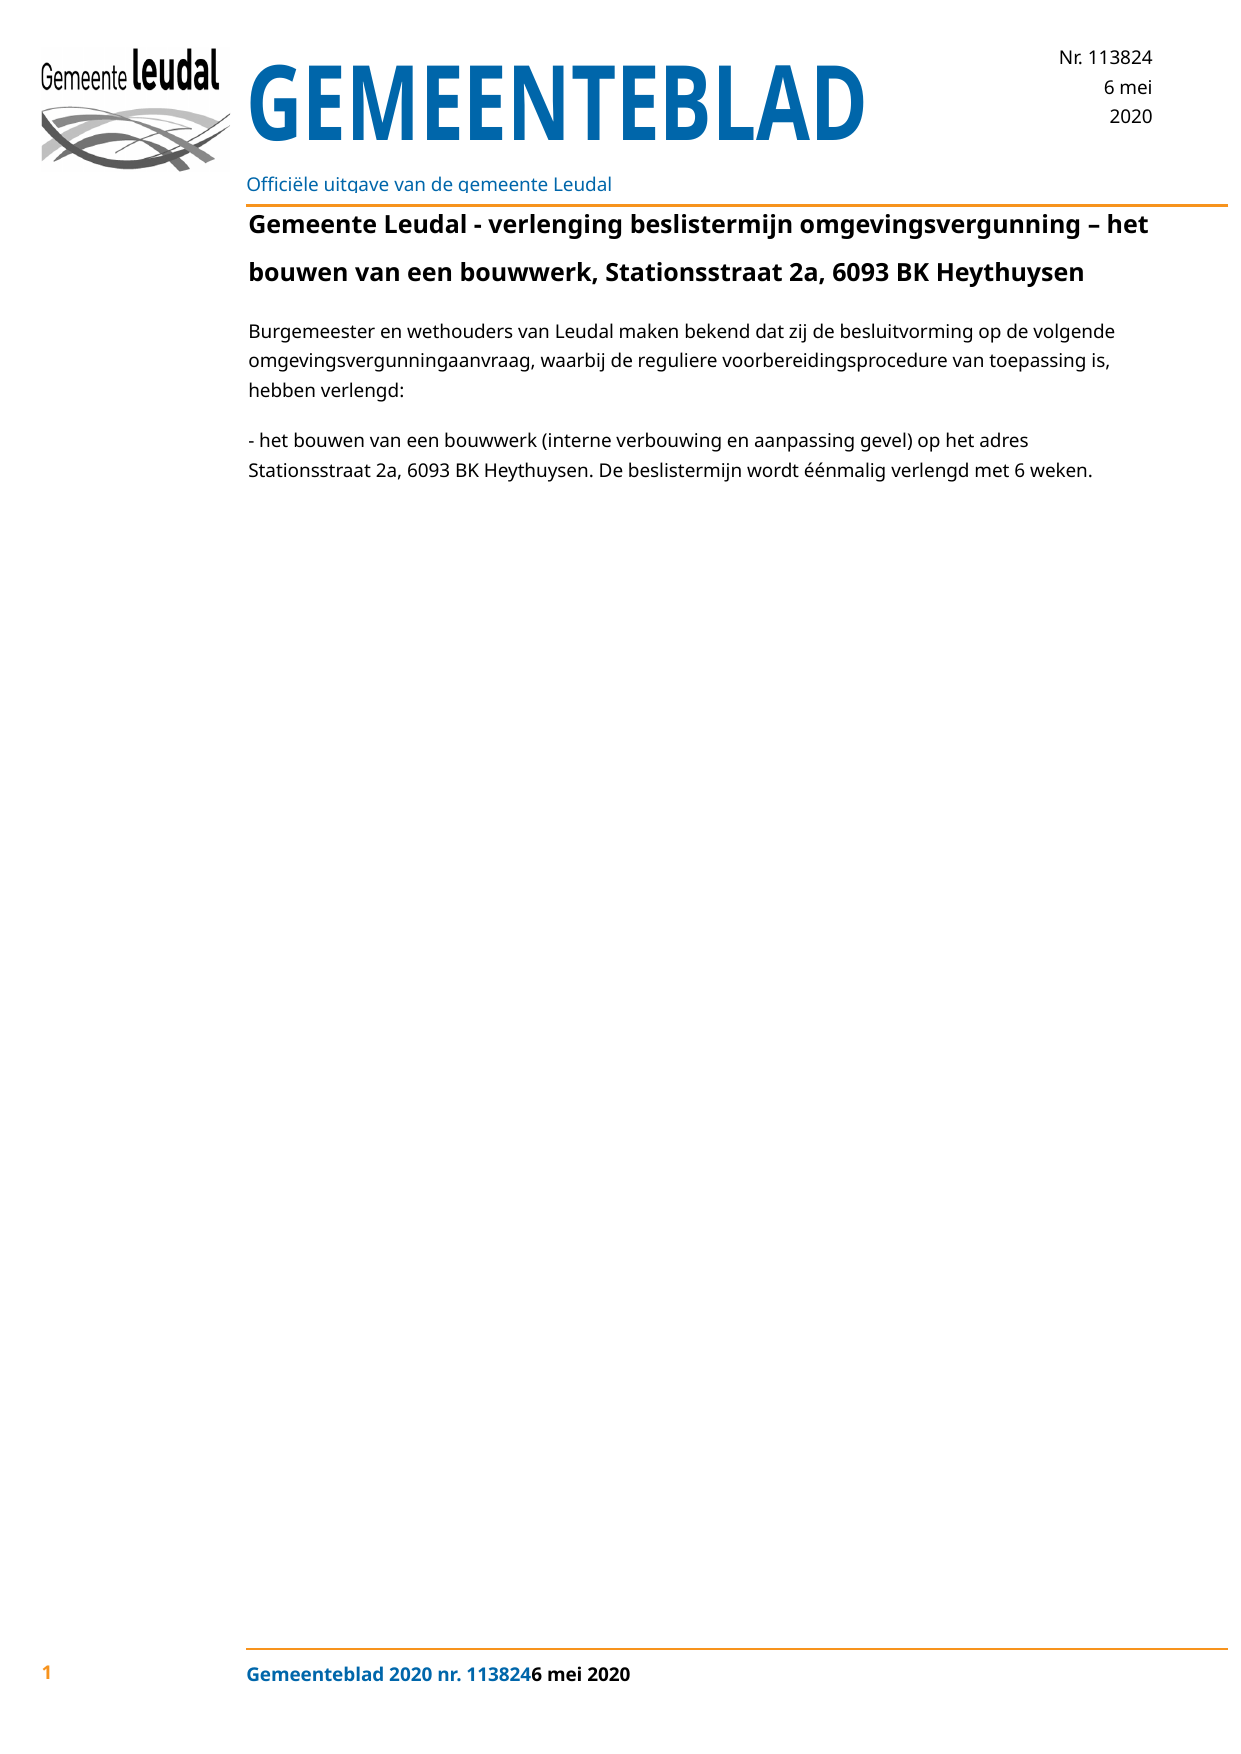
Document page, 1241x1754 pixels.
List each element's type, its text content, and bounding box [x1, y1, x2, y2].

text Burgemeester en wethouders van Leudal maken bekend dat zij de besluitvorming op de volgende omgevingsvergunningaanvraag, waarbij de reguliere voorbereidingsprocedure van toepassing is, hebben verlengd: [248, 318, 1152, 403]
text - het bouwen van een bouwwerk (interne verbouwing en aanpassing gevel) op het adres Stationsstraat 2a, 6093 BK Heythuysen. De beslistermijn wordt éénmalig verlengd met 6 weken. [248, 427, 1152, 483]
picture [41, 47, 231, 172]
text Gemeente Leudal - verlenging beslistermijn omgevingsvergunning – het bouwen van een bouwwerk, Stationsstraat 2a, 6093 BK Heythuysen [248, 207, 1152, 288]
